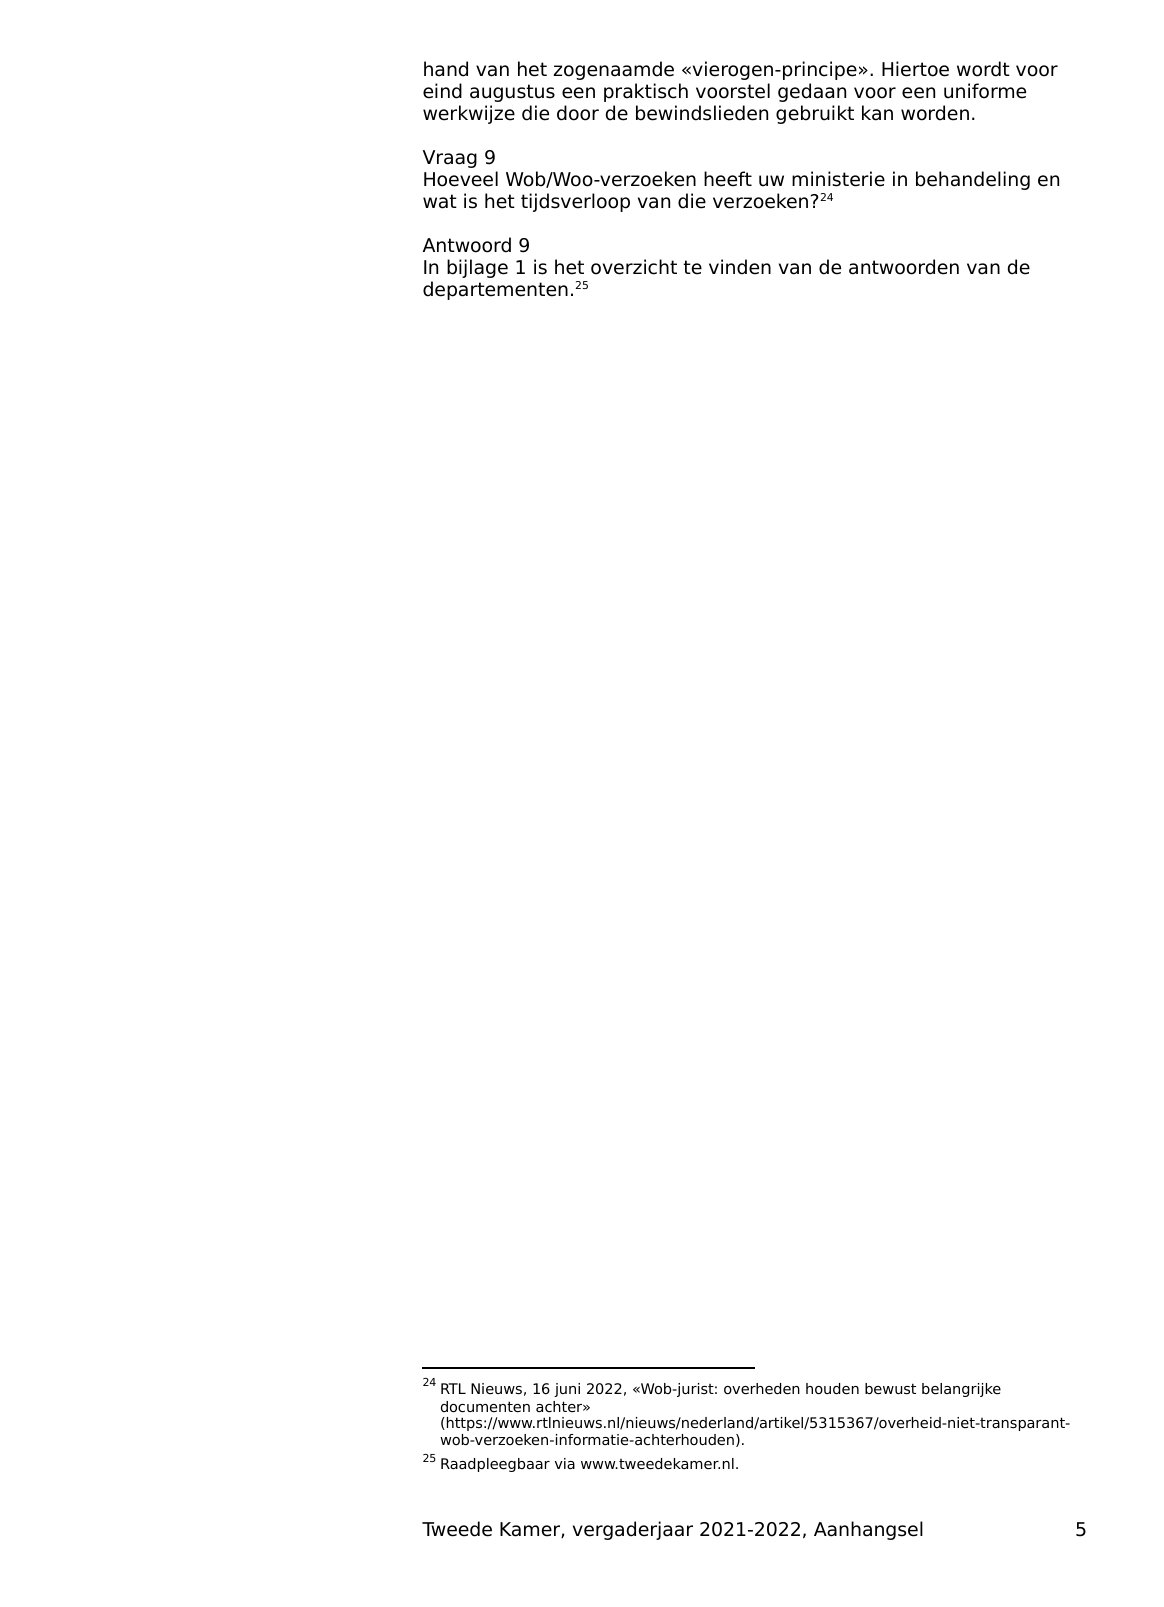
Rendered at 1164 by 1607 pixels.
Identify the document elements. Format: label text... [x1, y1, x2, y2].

text Hoeveel Wob/Woo-verzoeken heeft uw ministerie in behandeling en wat is het tijdsverloop van die verzoeken? [422, 169, 1087, 213]
text Vraag 9 [422, 147, 1087, 169]
text hand van het zogenaamde «vierogen-principe». Hiertoe wordt voor eind augustus een praktisch voorstel gedaan voor een uniforme werkwijze die door de bewindslieden gebruikt kan worden. [422, 59, 1087, 125]
text Antwoord 9 [422, 235, 1087, 257]
text In bijlage 1 is het overzicht te vinden van de antwoorden van de departementen. [422, 257, 1087, 301]
text Raadpleegbaar via www.tweedekamer.nl. [422, 1452, 1087, 1474]
text RTL Nieuws, 16 juni 2022, «Wob-jurist: overheden houden bewust belangrijke documenten achter» (https://www.rtlnieuws.nl/nieuws/nederland/artikel/5315367/overheid-niet-transparant-wob-verzoeken-informatie-achterhouden). [422, 1377, 1087, 1449]
